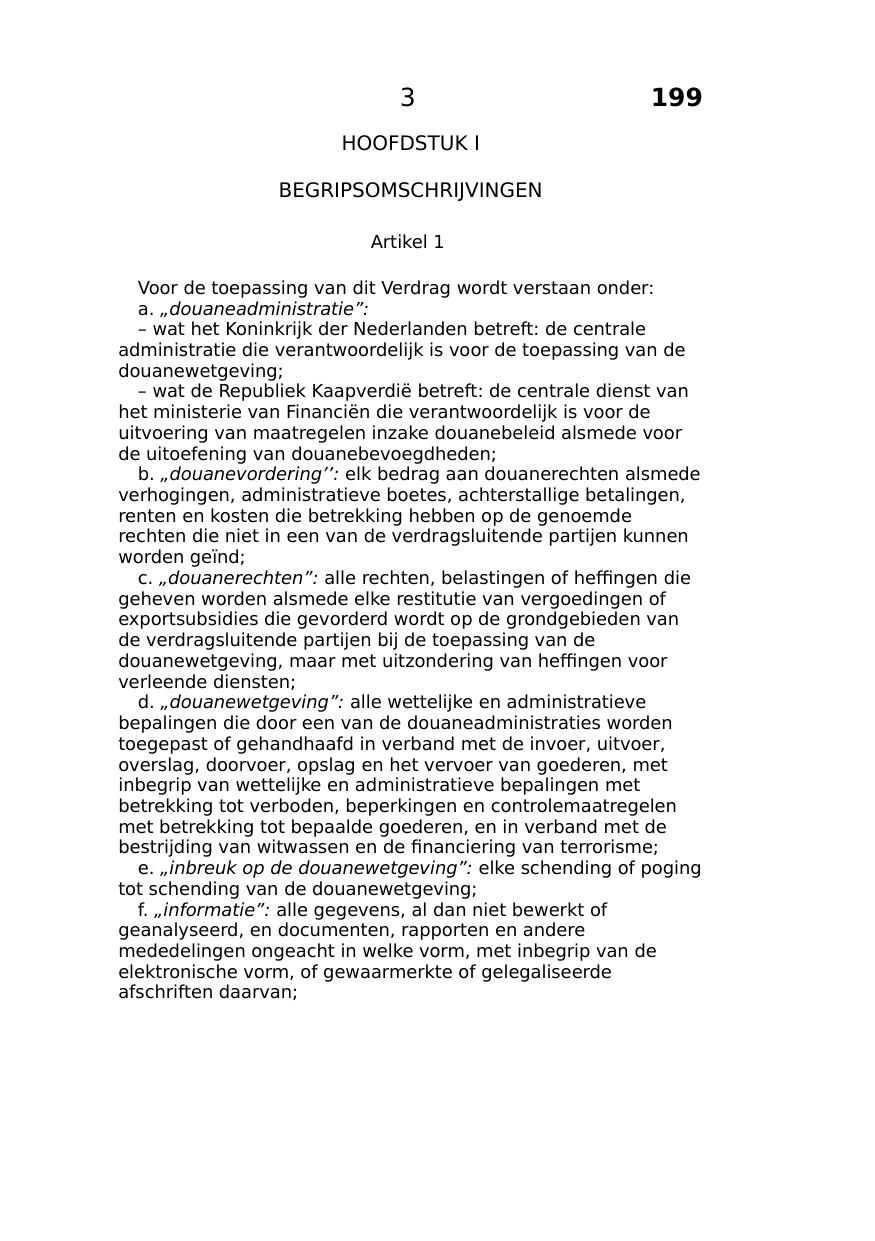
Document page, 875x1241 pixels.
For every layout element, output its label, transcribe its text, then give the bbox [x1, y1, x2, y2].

text c. „douanerechten”: alle rechten, belastingen of heffingen die geheven worden alsmede elke restitutie van vergoedingen of exportsubsidies die gevorderd wordt op de grondgebieden van de verdragsluitende partijen bij de toepassing van de douanewetgeving, maar met uitzondering van heffingen voor verleende diensten; [118, 568, 703, 692]
text Voor de toepassing van dit Verdrag wordt verstaan onder: [118, 278, 703, 298]
text a. „douaneadministratie”: [118, 298, 703, 319]
text e. „inbreuk op de douanewetgeving”: elke schending of poging tot schending van de douanewetgeving; [118, 858, 703, 899]
text f. „informatie”: alle gegevens, al dan niet bewerkt of geanalyseerd, en documenten, rapporten en andere mededelingen ongeacht in welke vorm, met inbegrip van de elektronische vorm, of gewaarmerkte of gelegaliseerde afschriften daarvan; [118, 899, 703, 1003]
subtitle HOOFDSTUK I BEGRIPSOMSCHRIJVINGEN [118, 132, 703, 202]
text d. „douanewetgeving”: alle wettelijke en administratieve bepalingen die door een van de douaneadministraties worden toegepast of gehandhaafd in verband met de invoer, uitvoer, overslag, doorvoer, opslag en het vervoer van goederen, met inbegrip van wettelijke en administratieve bepalingen met betrekking tot verboden, beperkingen en controlemaatregelen met betrekking tot bepaalde goederen, en in verband met de bestrijding van witwassen en de financiering van terrorisme; [118, 692, 703, 858]
text – wat het Koninkrijk der Nederlanden betreft: de centrale administratie die verantwoordelijk is voor de toepassing van de douanewetgeving; [118, 319, 703, 381]
subtitle Artikel 1 [118, 232, 703, 253]
text b. „douanevordering’’: elk bedrag aan douanerechten alsmede verhogingen, administratieve boetes, achterstallige betalingen, renten en kosten die betrekking hebben op de genoemde rechten die niet in een van de verdragsluitende partijen kunnen worden geïnd; [118, 464, 703, 568]
text – wat de Republiek Kaapverdië betreft: de centrale dienst van het ministerie van Financiën die verantwoordelijk is voor de uitvoering van maatregelen inzake douanebeleid alsmede voor de uitoefening van douanebevoegdheden; [118, 381, 703, 464]
